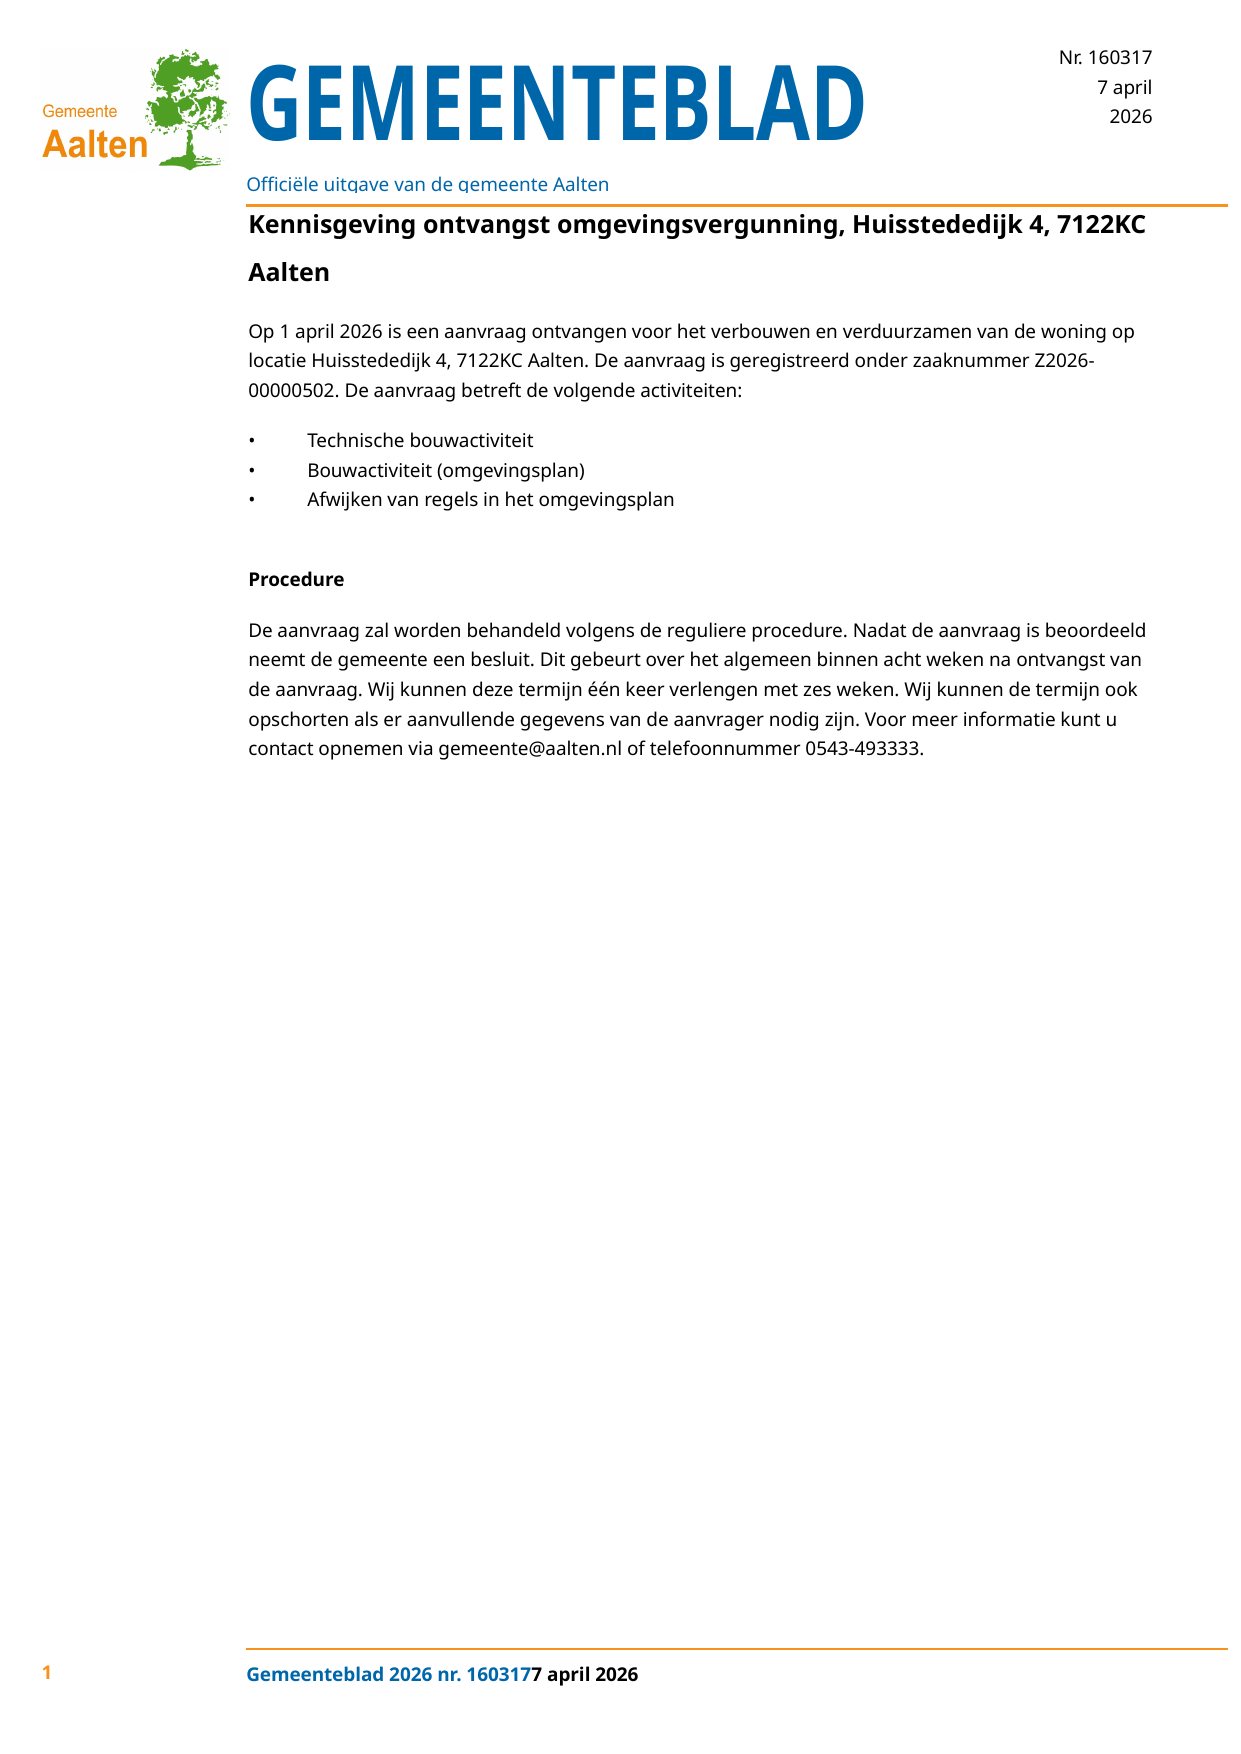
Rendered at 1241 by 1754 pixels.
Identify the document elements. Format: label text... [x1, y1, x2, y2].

text Op 1 april 2026 is een aanvraag ontvangen voor het verbouwen en verduurzamen van de woning op locatie Huisstededijk 4, 7122KC Aalten. De aanvraag is geregistreerd onder zaaknummer Z2026-00000502. De aanvraag betreft de volgende activiteiten: [248, 318, 1152, 403]
text Kennisgeving ontvangst omgevingsvergunning, Huisstededijk 4, 7122KC Aalten [248, 207, 1152, 288]
picture [41, 47, 231, 172]
text Procedure [248, 567, 1152, 592]
list Technische bouwactiviteit [248, 427, 1152, 453]
list Afwijken van regels in het omgevingsplan [248, 487, 1152, 512]
text De aanvraag zal worden behandeld volgens de reguliere procedure. Nadat de aanvraag is beoordeeld neemt de gemeente een besluit. Dit gebeurt over het algemeen binnen acht weken na ontvangst van de aanvraag. Wij kunnen deze termijn één keer verlengen met zes weken. Wij kunnen de termijn ook opschorten als er aanvullende gegevens van de aanvrager nodig zijn. Voor meer informatie kunt u contact opnemen via gemeente@aalten.nl of telefoonnummer 0543-493333. [248, 617, 1152, 761]
list Bouwactiviteit (omgevingsplan) [248, 457, 1152, 483]
